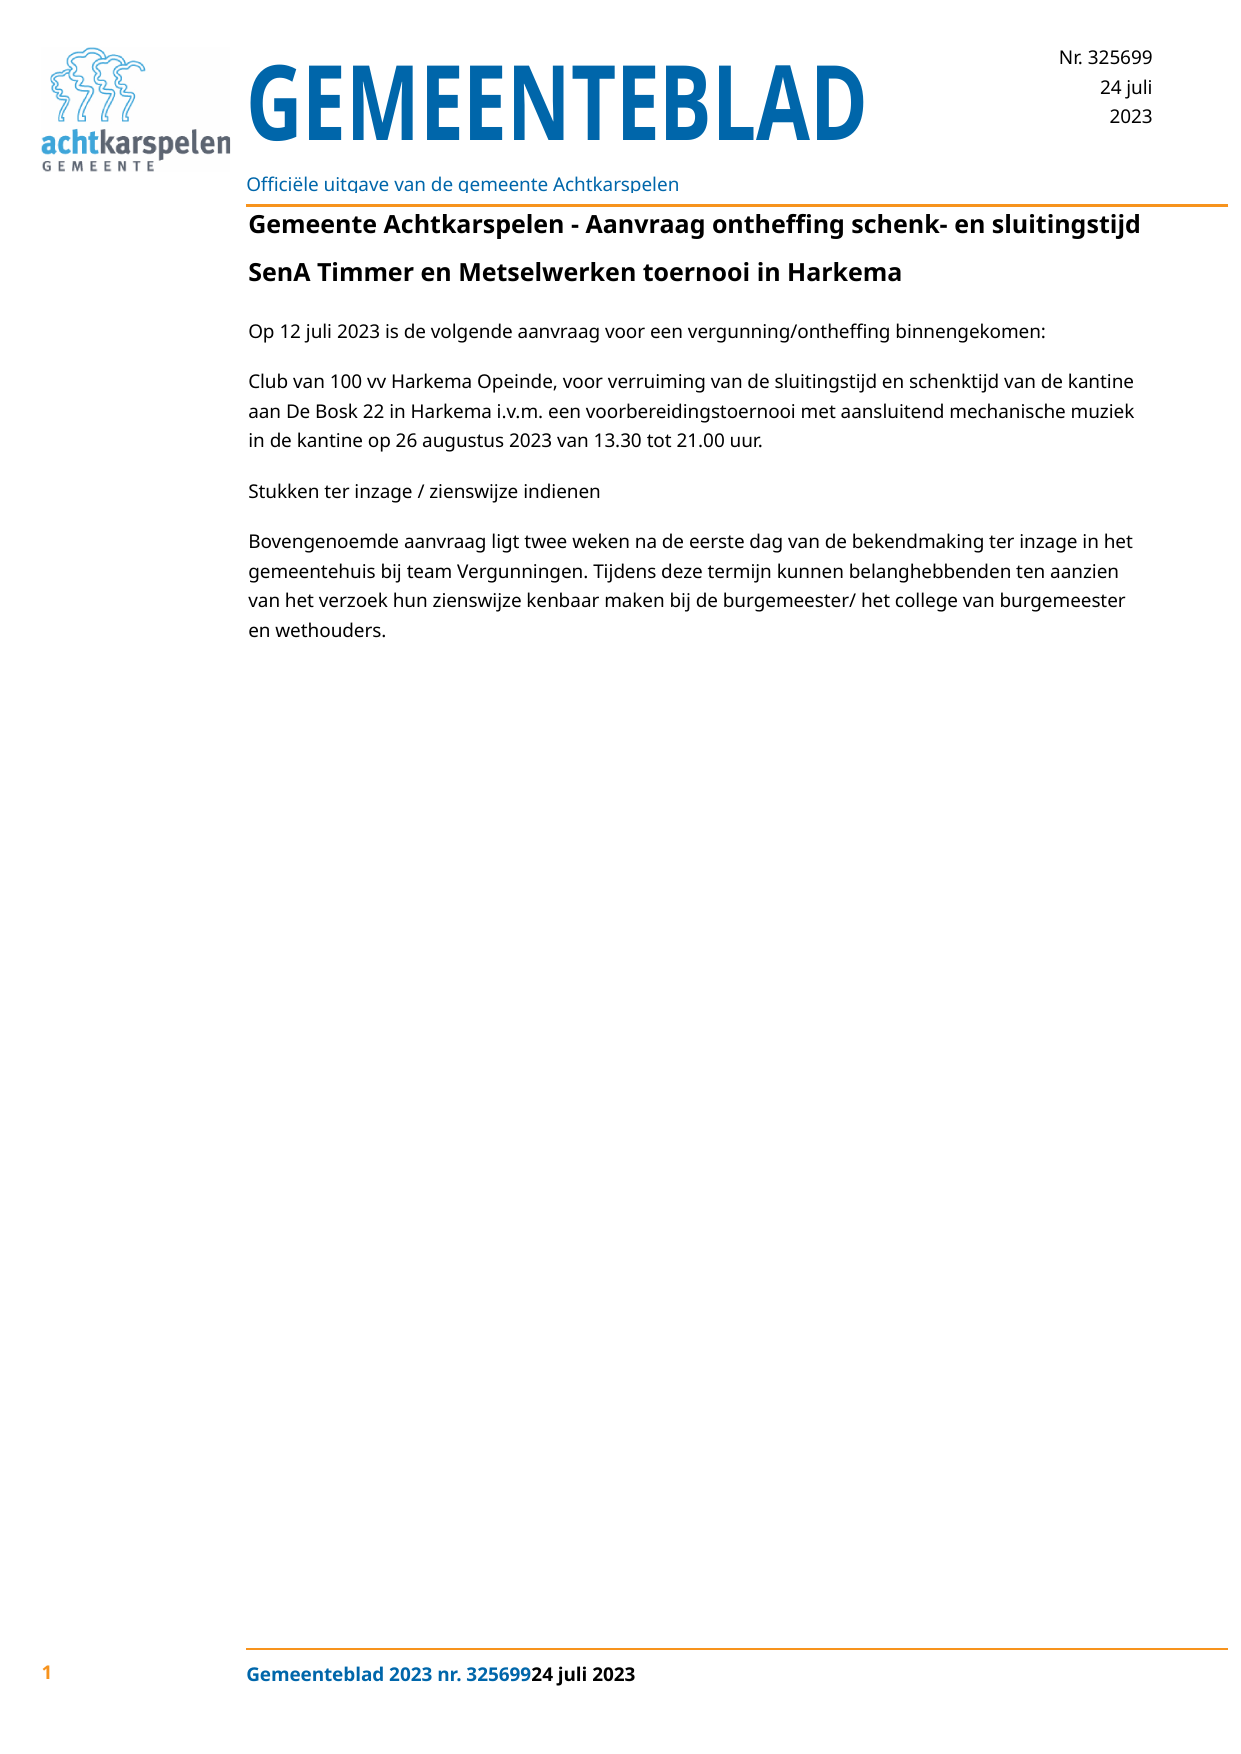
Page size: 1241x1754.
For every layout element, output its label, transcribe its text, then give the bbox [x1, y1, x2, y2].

text Op 12 juli 2023 is de volgende aanvraag voor een vergunning/ontheffing binnengekomen: [248, 318, 1152, 344]
text Club van 100 vv Harkema Opeinde, voor verruiming van de sluitingstijd en schenktijd van de kantine aan De Bosk 22 in Harkema i.v.m. een voorbereidingstoernooi met aansluitend mechanische muziek in de kantine op 26 augustus 2023 van 13.30 tot 21.00 uur. [248, 368, 1152, 453]
picture [41, 47, 231, 172]
text Stukken ter inzage / zienswijze indienen [248, 478, 1152, 504]
text Bovengenoemde aanvraag ligt twee weken na de eerste dag van de bekendmaking ter inzage in het gemeentehuis bij team Vergunningen. Tijdens deze termijn kunnen belanghebbenden ten aanzien van het verzoek hun zienswijze kenbaar maken bij de burgemeester/ het college van burgemeester en wethouders. [248, 528, 1152, 643]
text Gemeente Achtkarspelen - Aanvraag ontheffing schenk- en sluitingstijd SenA Timmer en Metselwerken toernooi in Harkema [248, 207, 1152, 288]
